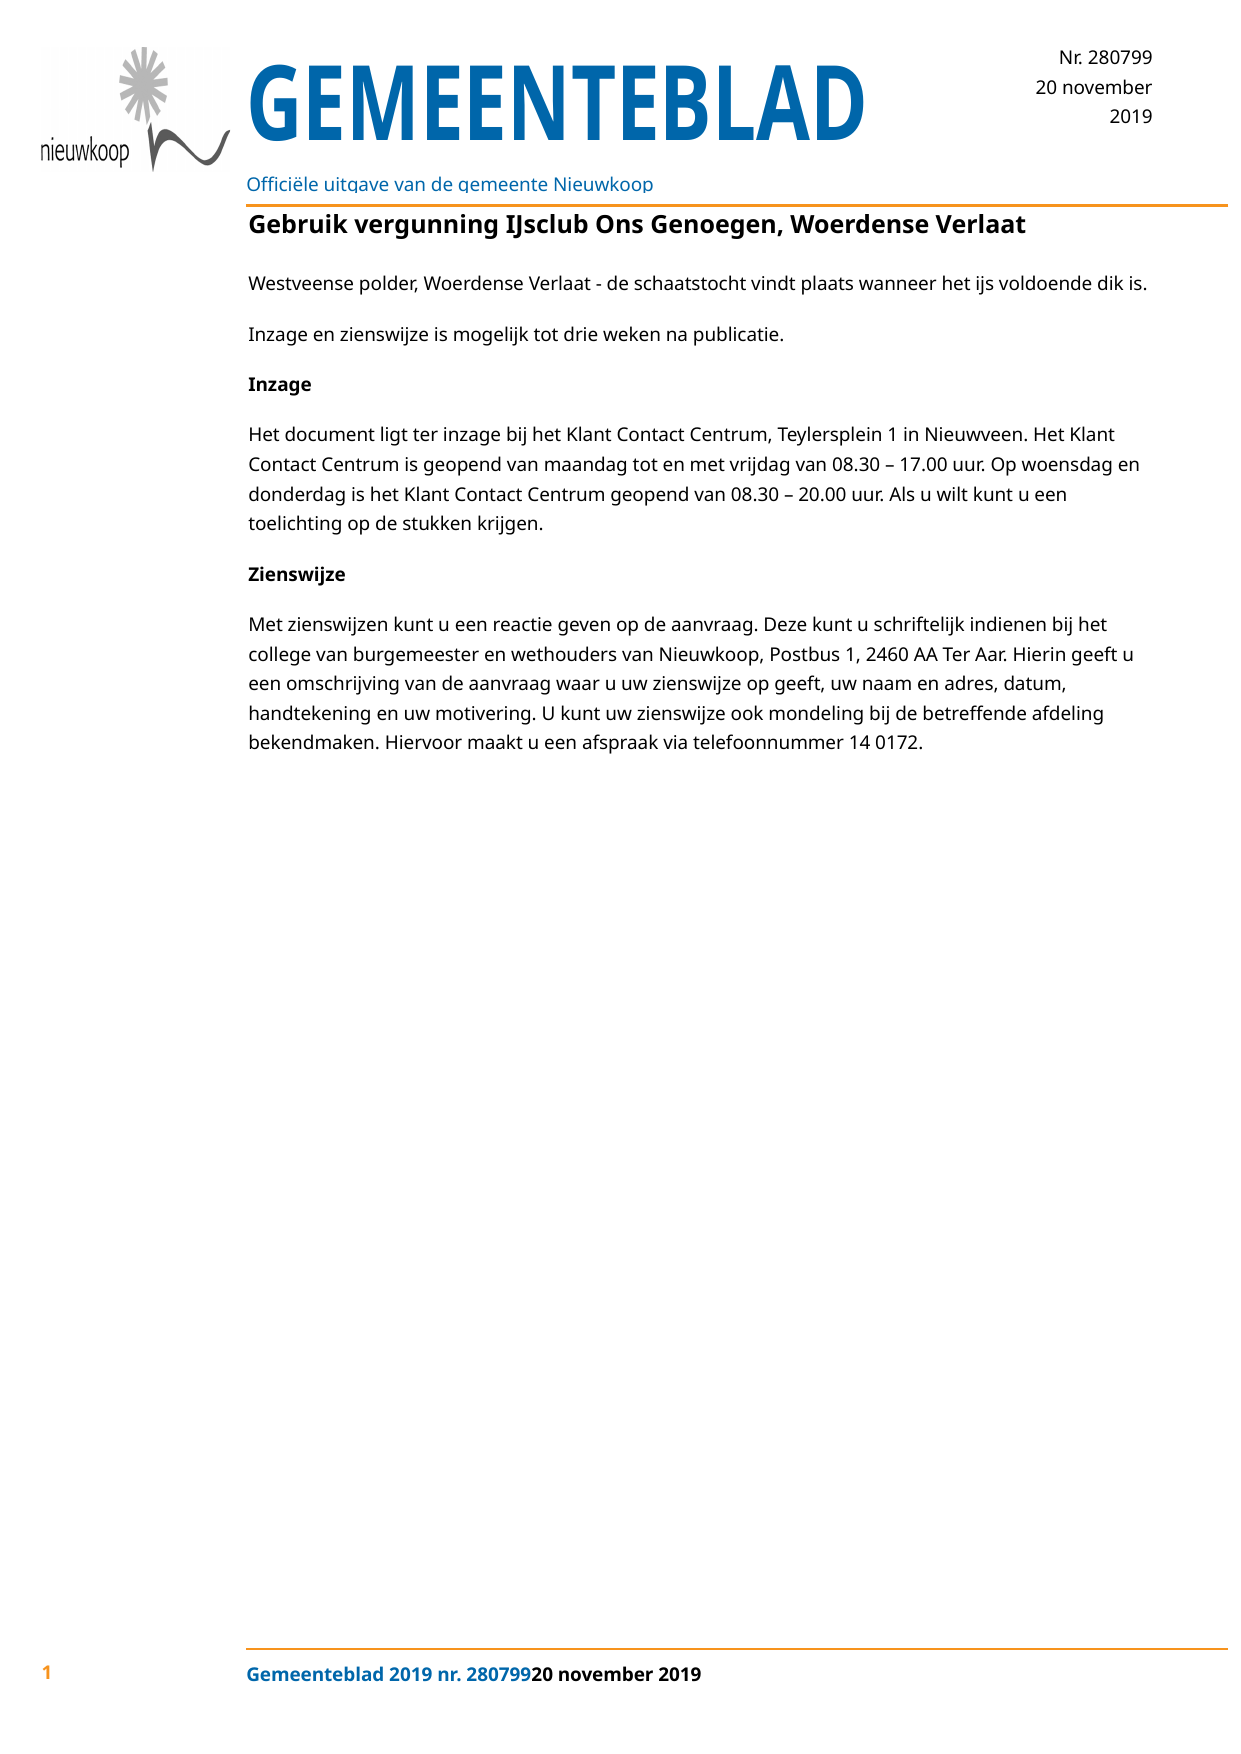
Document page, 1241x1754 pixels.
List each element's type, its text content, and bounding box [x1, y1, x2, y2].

text Het document ligt ter inzage bij het Klant Contact Centrum, Teylersplein 1 in Nieuwveen. Het Klant Contact Centrum is geopend van maandag tot en met vrijdag van 08.30 – 17.00 uur. Op woensdag en donderdag is het Klant Contact Centrum geopend van 08.30 – 20.00 uur. Als u wilt kunt u een toelichting op de stukken krijgen. [248, 422, 1152, 536]
picture [41, 47, 231, 172]
text Inzage en zienswijze is mogelijk tot drie weken na publicatie. [248, 321, 1152, 346]
text Inzage [248, 371, 1152, 397]
text Gebruik vergunning IJsclub Ons Genoegen, Woerdense Verlaat [248, 207, 1152, 241]
text Westveense polder, Woerdense Verlaat - de schaatstocht vindt plaats wanneer het ijs voldoende dik is. [248, 270, 1152, 296]
text Met zienswijzen kunt u een reactie geven op de aanvraag. Deze kunt u schriftelijk indienen bij het college van burgemeester en wethouders van Nieuwkoop, Postbus 1, 2460 AA Ter Aar. Hierin geeft u een omschrijving van de aanvraag waar u uw zienswijze op geeft, uw naam en adres, datum, handtekening en uw motivering. U kunt uw zienswijze ook mondeling bij de betreffende afdeling bekendmaken. Hiervoor maakt u een afspraak via telefoonnummer 14 0172. [248, 611, 1152, 755]
text Zienswijze [248, 561, 1152, 586]
